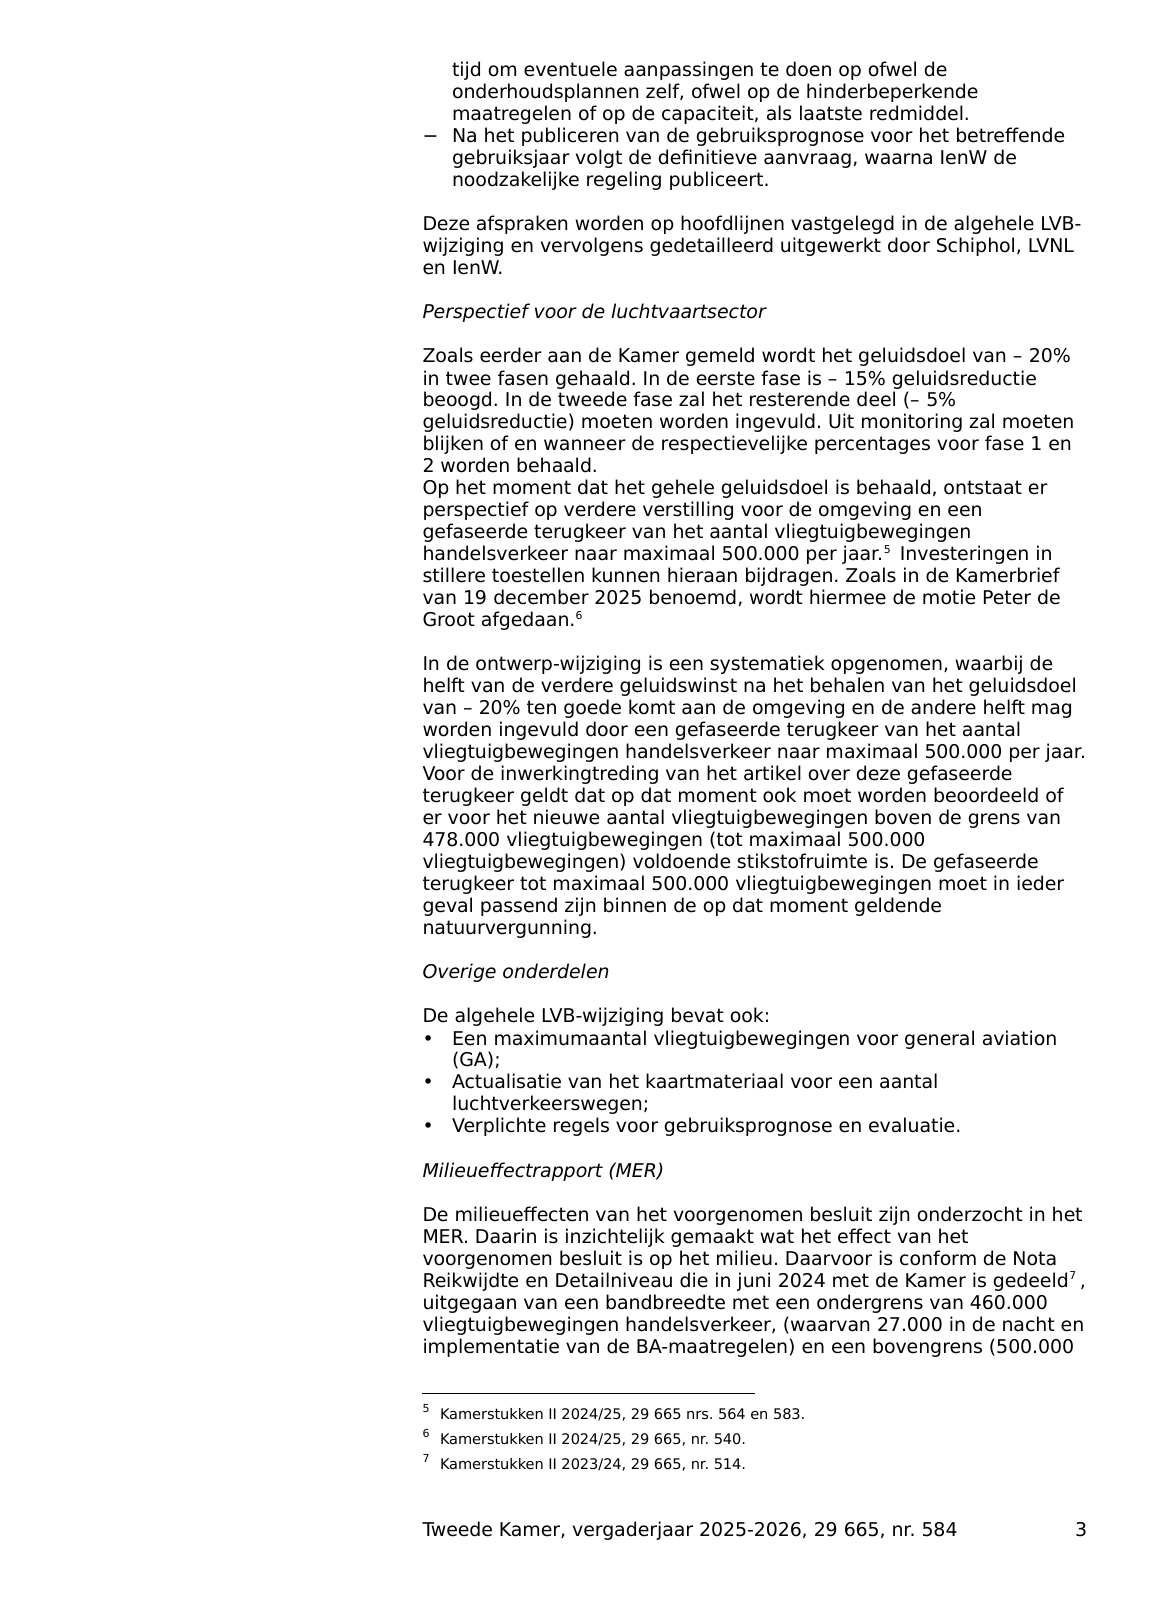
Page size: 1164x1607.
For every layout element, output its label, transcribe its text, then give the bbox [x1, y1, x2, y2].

text De algehele LVB-wijziging bevat ook: [422, 1005, 1087, 1027]
text De milieueffecten van het voorgenomen besluit zijn onderzocht in het MER. Daarin is inzichtelijk gemaakt wat het effect van het voorgenomen besluit is op het milieu. Daarvoor is conform de Nota Reikwijdte en Detailniveau die in juni 2024 met de Kamer is gedeeld, uitgegaan van een bandbreedte met een ondergrens van 460.000 vliegtuigbewegingen handelsverkeer, (waarvan 27.000 in de nacht en implementatie van de BA-maatregelen) en een bovengrens (500.000 [422, 1204, 1087, 1357]
text • Een maximumaantal vliegtuigbewegingen voor general aviation (GA); [422, 1027, 1087, 1071]
text Deze afspraken worden op hoofdlijnen vastgelegd in de algehele LVB-wijziging en vervolgens gedetailleerd uitgewerkt door Schiphol, LVNL en IenW. [422, 213, 1087, 279]
text Op het moment dat het gehele geluidsdoel is behaald, ontstaat er perspectief op verdere verstilling voor de omgeving en een gefaseerde terugkeer van het aantal vliegtuigbewegingen handelsverkeer naar maximaal 500.000 per jaar. Investeringen in stillere toestellen kunnen hieraan bijdragen. Zoals in de Kamerbrief van 19 december 2025 benoemd, wordt hiermee de motie Peter de Groot afgedaan. [422, 477, 1087, 631]
subtitle Milieueffectrapport (MER) [422, 1159, 1087, 1181]
text Kamerstukken II 2024/25, 29 665 nrs. 564 en 583. [422, 1402, 1087, 1424]
text Kamerstukken II 2023/24, 29 665, nr. 514. [422, 1452, 1087, 1474]
text • Verplichte regels voor gebruiksprognose en evaluatie. [422, 1115, 1087, 1137]
text In de ontwerp-wijziging is een systematiek opgenomen, waarbij de helft van de verdere geluidswinst na het behalen van het geluidsdoel van – 20% ten goede komt aan de omgeving en de andere helft mag worden ingevuld door een gefaseerde terugkeer van het aantal vliegtuigbewegingen handelsverkeer naar maximaal 500.000 per jaar. Voor de inwerkingtreding van het artikel over deze gefaseerde terugkeer geldt dat op dat moment ook moet worden beoordeeld of er voor het nieuwe aantal vliegtuigbewegingen boven de grens van 478.000 vliegtuigbewegingen (tot maximaal 500.000 vliegtuigbewegingen) voldoende stikstofruimte is. De gefaseerde terugkeer tot maximaal 500.000 vliegtuigbewegingen moet in ieder geval passend zijn binnen de op dat moment geldende natuurvergunning. [422, 653, 1087, 939]
text Kamerstukken II 2024/25, 29 665, nr. 540. [422, 1427, 1087, 1449]
text Zoals eerder aan de Kamer gemeld wordt het geluidsdoel van – 20% in twee fasen gehaald. In de eerste fase is – 15% geluidsreductie beoogd. In de tweede fase zal het resterende deel (– 5% geluidsreductie) moeten worden ingevuld. Uit monitoring zal moeten blijken of en wanneer de respectievelijke percentages voor fase 1 en 2 worden behaald. [422, 345, 1087, 477]
subtitle Perspectief voor de luchtvaartsector [422, 301, 1087, 323]
text • Actualisatie van het kaartmateriaal voor een aantal luchtverkeerswegen; [422, 1071, 1087, 1115]
text − Na het publiceren van de gebruiksprognose voor het betreffende gebruiksjaar volgt de definitieve aanvraag, waarna IenW de noodzakelijke regeling publiceert. [422, 125, 1087, 191]
text tijd om eventuele aanpassingen te doen op ofwel de onderhoudsplannen zelf, ofwel op de hinderbeperkende maatregelen of op de capaciteit, als laatste redmiddel. [422, 59, 1087, 125]
subtitle Overige onderdelen [422, 961, 1087, 983]
